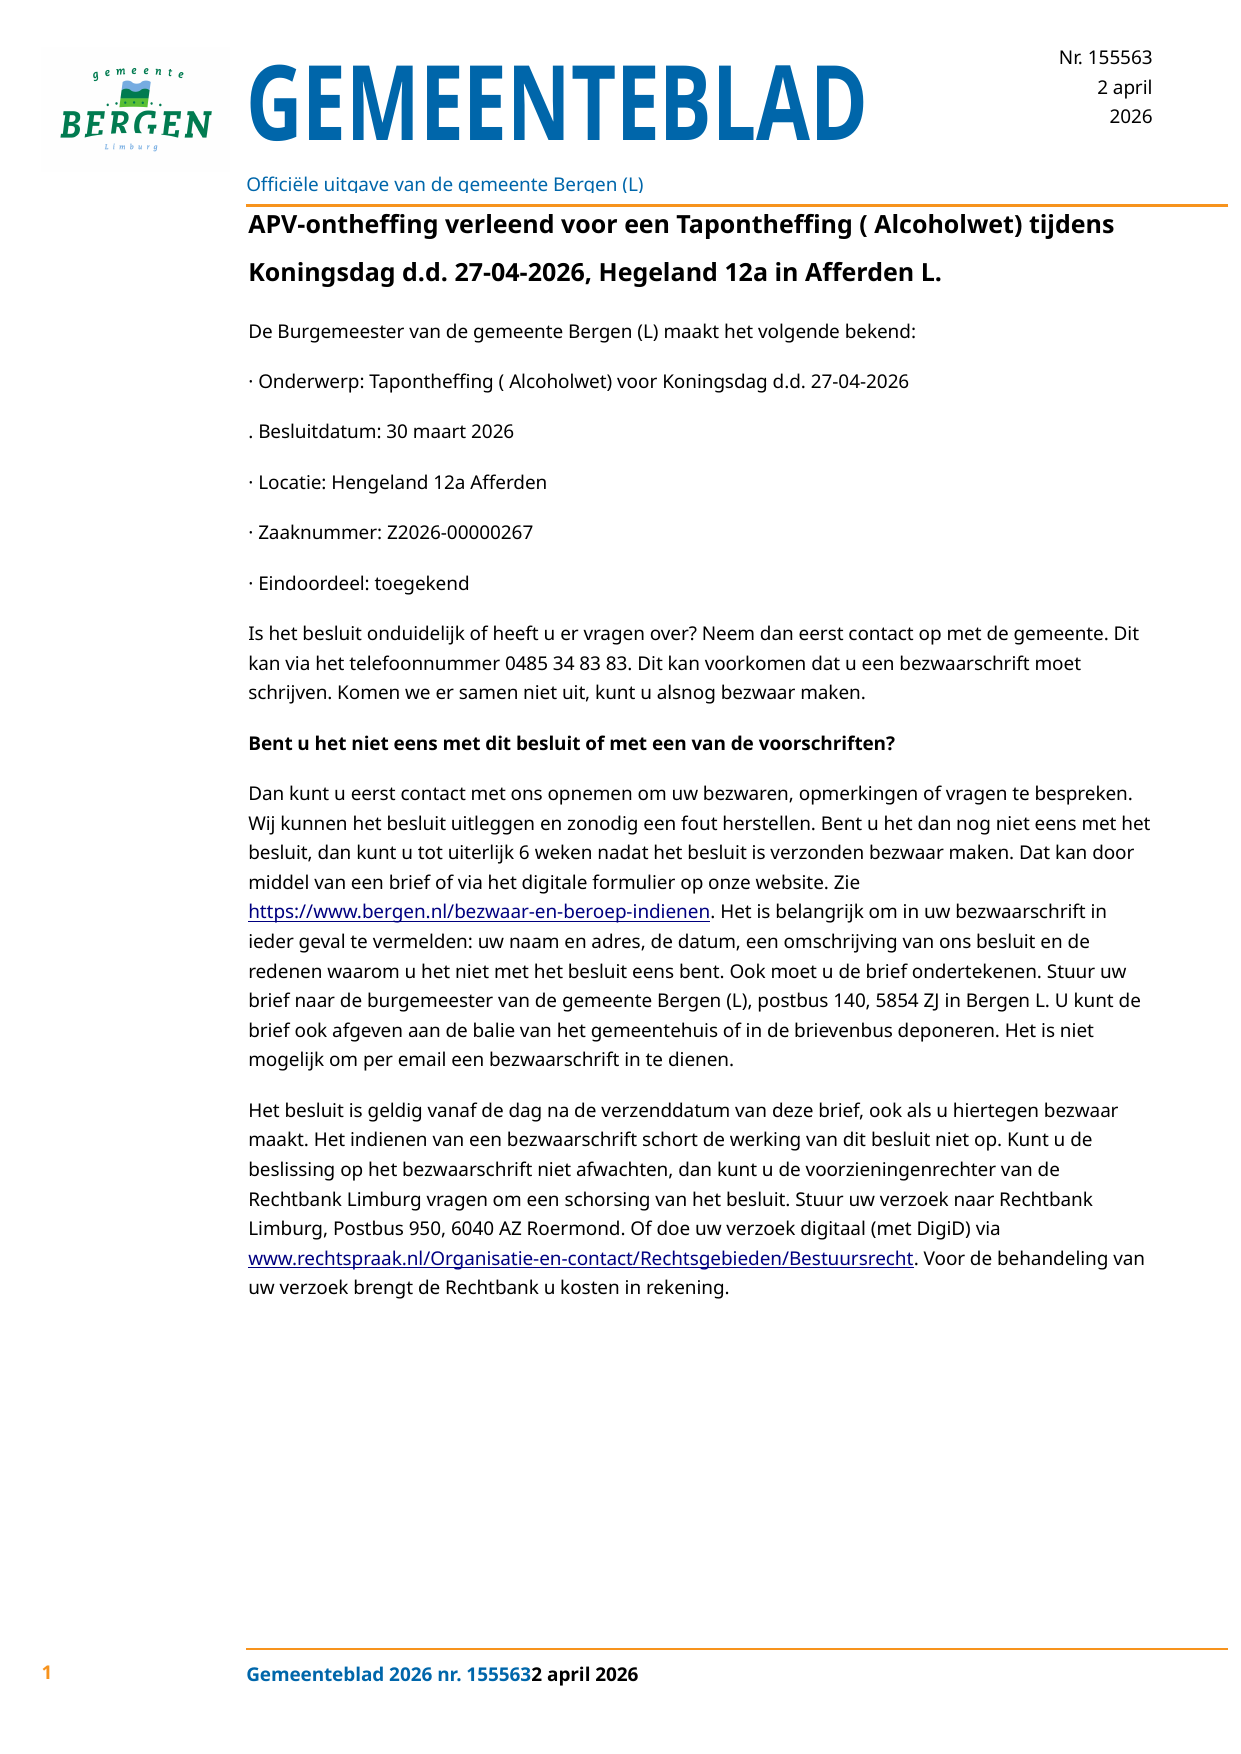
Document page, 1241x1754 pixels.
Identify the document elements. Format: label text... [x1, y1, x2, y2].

text · Zaaknummer: Z2026-00000267 [248, 519, 1152, 545]
text Dan kunt u eerst contact met ons opnemen om uw bezwaren, opmerkingen of vragen te bespreken. Wij kunnen het besluit uitleggen en zonodig een fout herstellen. Bent u het dan nog niet eens met het besluit, dan kunt u tot uiterlijk 6 weken nadat het besluit is verzonden bezwaar maken. Dat kan door middel van een brief of via het digitale formulier op onze website. Zie https://www.bergen.nl/bezwaar-en-beroep-indienen. Het is belangrijk om in uw bezwaarschrift in ieder geval te vermelden: uw naam en adres, de datum, een omschrijving van ons besluit en de redenen waarom u het niet met het besluit eens bent. Ook moet u de brief ondertekenen. Stuur uw brief naar de burgemeester van de gemeente Bergen (L), postbus 140, 5854 ZJ in Bergen L. U kunt de brief ook afgeven aan de balie van het gemeentehuis of in de brievenbus deponeren. Het is niet mogelijk om per email een bezwaarschrift in te dienen. [248, 780, 1152, 1072]
text · Onderwerp: Tapontheffing ( Alcoholwet) voor Koningsdag d.d. 27-04-2026 [248, 368, 1152, 394]
text Bent u het niet eens met dit besluit of met een van de voorschriften? [248, 730, 1152, 756]
picture [41, 47, 231, 172]
text · Locatie: Hengeland 12a Afferden [248, 469, 1152, 495]
text De Burgemeester van de gemeente Bergen (L) maakt het volgende bekend: [248, 318, 1152, 344]
text . Besluitdatum: 30 maart 2026 [248, 419, 1152, 444]
text Het besluit is geldig vanaf de dag na de verzenddatum van deze brief, ook als u hiertegen bezwaar maakt. Het indienen van een bezwaarschrift schort de werking van dit besluit niet op. Kunt u de beslissing op het bezwaarschrift niet afwachten, dan kunt u de voorzieningenrechter van de Rechtbank Limburg vragen om een schorsing van het besluit. Stuur uw verzoek naar Rechtbank Limburg, Postbus 950, 6040 AZ Roermond. Of doe uw verzoek digitaal (met DigiD) via www.rechtspraak.nl/Organisatie-en-contact/Rechtsgebieden/Bestuursrecht. Voor de behandeling van uw verzoek brengt de Rechtbank u kosten in rekening. [248, 1097, 1152, 1300]
text Is het besluit onduidelijk of heeft u er vragen over? Neem dan eerst contact op met de gemeente. Dit kan via het telefoonnummer 0485 34 83 83. Dit kan voorkomen dat u een bezwaarschrift moet schrijven. Komen we er samen niet uit, kunt u alsnog bezwaar maken. [248, 620, 1152, 705]
text · Eindoordeel: toegekend [248, 570, 1152, 596]
text APV-ontheffing verleend voor een Tapontheffing ( Alcoholwet) tijdens Koningsdag d.d. 27-04-2026, Hegeland 12a in Afferden L. [248, 207, 1152, 288]
